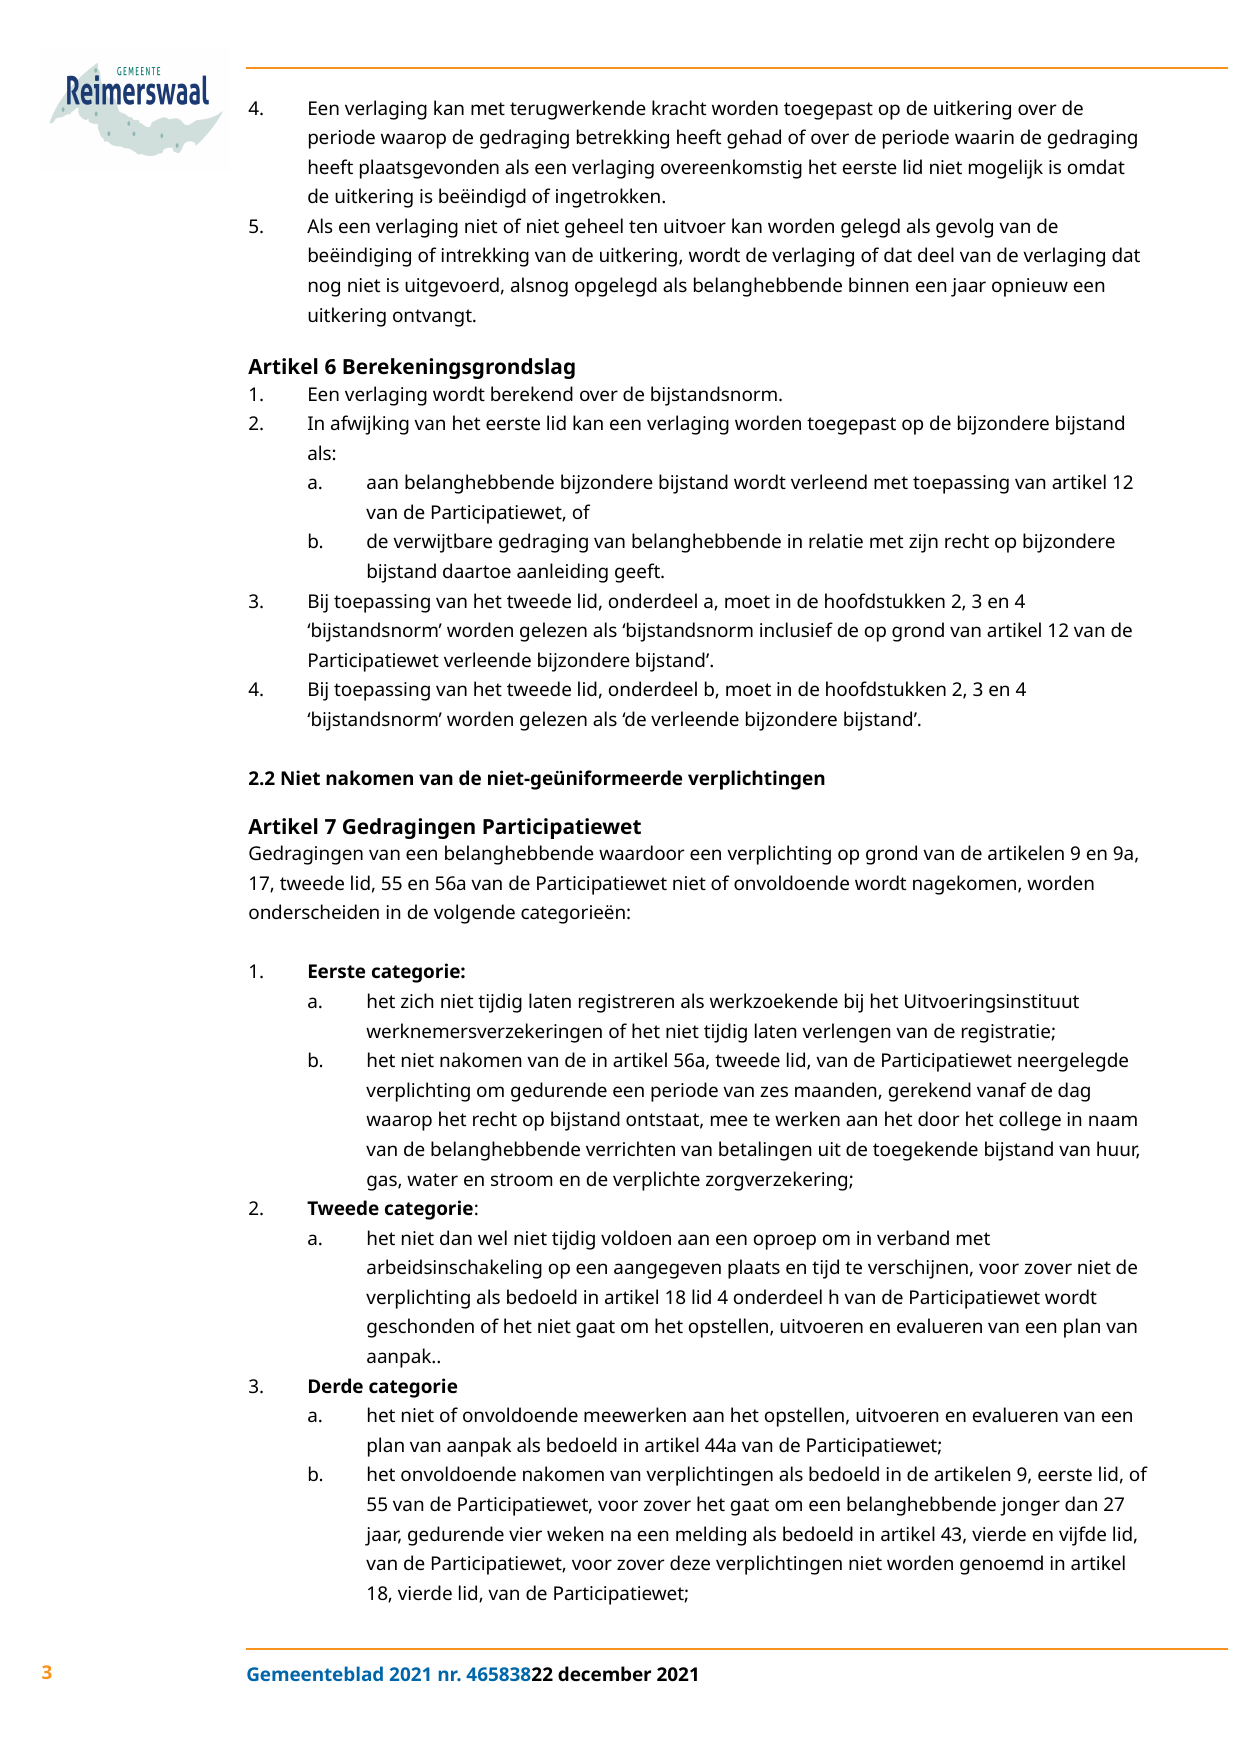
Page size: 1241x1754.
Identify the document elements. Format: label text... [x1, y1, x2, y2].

text Artikel 6 Berekeningsgrondslag [248, 352, 1152, 381]
list het niet of onvoldoende meewerken aan het opstellen, uitvoeren en evalueren van een plan van aanpak als bedoeld in artikel 44a van de Participatiewet; [307, 1402, 1152, 1458]
list Derde categorie [248, 1373, 1152, 1398]
picture [41, 47, 231, 172]
list Een verlaging kan met terugwerkende kracht worden toegepast op de uitkering over de periode waarop de gedraging betrekking heeft gehad of over de periode waarin de gedraging heeft plaatsgevonden als een verlaging overeenkomstig het eerste lid niet mogelijk is omdat de uitkering is beëindigd of ingetrokken. [248, 95, 1152, 209]
list Als een verlaging niet of niet geheel ten uitvoer kan worden gelegd als gevolg van de beëindiging of intrekking van de uitkering, wordt de verlaging of dat deel van de verlaging dat nog niet is uitgevoerd, alsnog opgelegd als belanghebbende binnen een jaar opnieuw een uitkering ontvangt. [248, 213, 1152, 328]
list het zich niet tijdig laten registreren als werkzoekende bij het Uitvoeringsinstituut werknemersverzekeringen of het niet tijdig laten verlengen van de registratie; [307, 988, 1152, 1043]
list het niet dan wel niet tijdig voldoen aan een oproep om in verband met arbeidsinschakeling op een aangegeven plaats en tijd te verschijnen, voor zover niet de verplichting als bedoeld in artikel 18 lid 4 onderdeel h van de Participatiewet wordt geschonden of het niet gaat om het opstellen, uitvoeren en evalueren van een plan van aanpak.. [307, 1225, 1152, 1369]
list het niet nakomen van de in artikel 56a, tweede lid, van de Participatiewet neergelegde verplichting om gedurende een periode van zes maanden, gerekend vanaf de dag waarop het recht op bijstand ontstaat, mee te werken aan het door het college in naam van de belanghebbende verrichten van betalingen uit de toegekende bijstand van huur, gas, water en stroom en de verplichte zorgverzekering; [307, 1047, 1152, 1191]
list Bij toepassing van het tweede lid, onderdeel a, moet in de hoofdstukken 2, 3 en 4 ‘bijstandsnorm’ worden gelezen als ‘bijstandsnorm inclusief de op grond van artikel 12 van de Participatiewet verleende bijzondere bijstand’. [248, 588, 1152, 673]
text 2.2 Niet nakomen van de niet-geüniformeerde verplichtingen [248, 765, 1152, 791]
list Bij toepassing van het tweede lid, onderdeel b, moet in de hoofdstukken 2, 3 en 4 ‘bijstandsnorm’ worden gelezen als ‘de verleende bijzondere bijstand’. [248, 677, 1152, 732]
list In afwijking van het eerste lid kan een verlaging worden toegepast op de bijzondere bijstand als: [248, 410, 1152, 466]
list Tweede categorie: [248, 1195, 1152, 1221]
text Gedragingen van een belanghebbende waardoor een verplichting op grond van de artikelen 9 en 9a, 17, tweede lid, 55 en 56a van de Participatiewet niet of onvoldoende wordt nagekomen, worden onderscheiden in de volgende categorieën: [248, 840, 1152, 925]
list de verwijtbare gedraging van belanghebbende in relatie met zijn recht op bijzondere bijstand daartoe aanleiding geeft. [307, 529, 1152, 584]
list Een verlaging wordt berekend over de bijstandsnorm. [248, 381, 1152, 406]
text Artikel 7 Gedragingen Participatiewet [248, 812, 1152, 840]
list aan belanghebbende bijzondere bijstand wordt verleend met toepassing van artikel 12 van de Participatiewet, of [307, 469, 1152, 525]
list Eerste categorie: [248, 959, 1152, 984]
list het onvoldoende nakomen van verplichtingen als bedoeld in de artikelen 9, eerste lid, of 55 van de Participatiewet, voor zover het gaat om een belanghebbende jonger dan 27 jaar, gedurende vier weken na een melding als bedoeld in artikel 43, vierde en vijfde lid, van de Participatiewet, voor zover deze verplichtingen niet worden genoemd in artikel 18, vierde lid, van de Participatiewet; [307, 1462, 1152, 1606]
